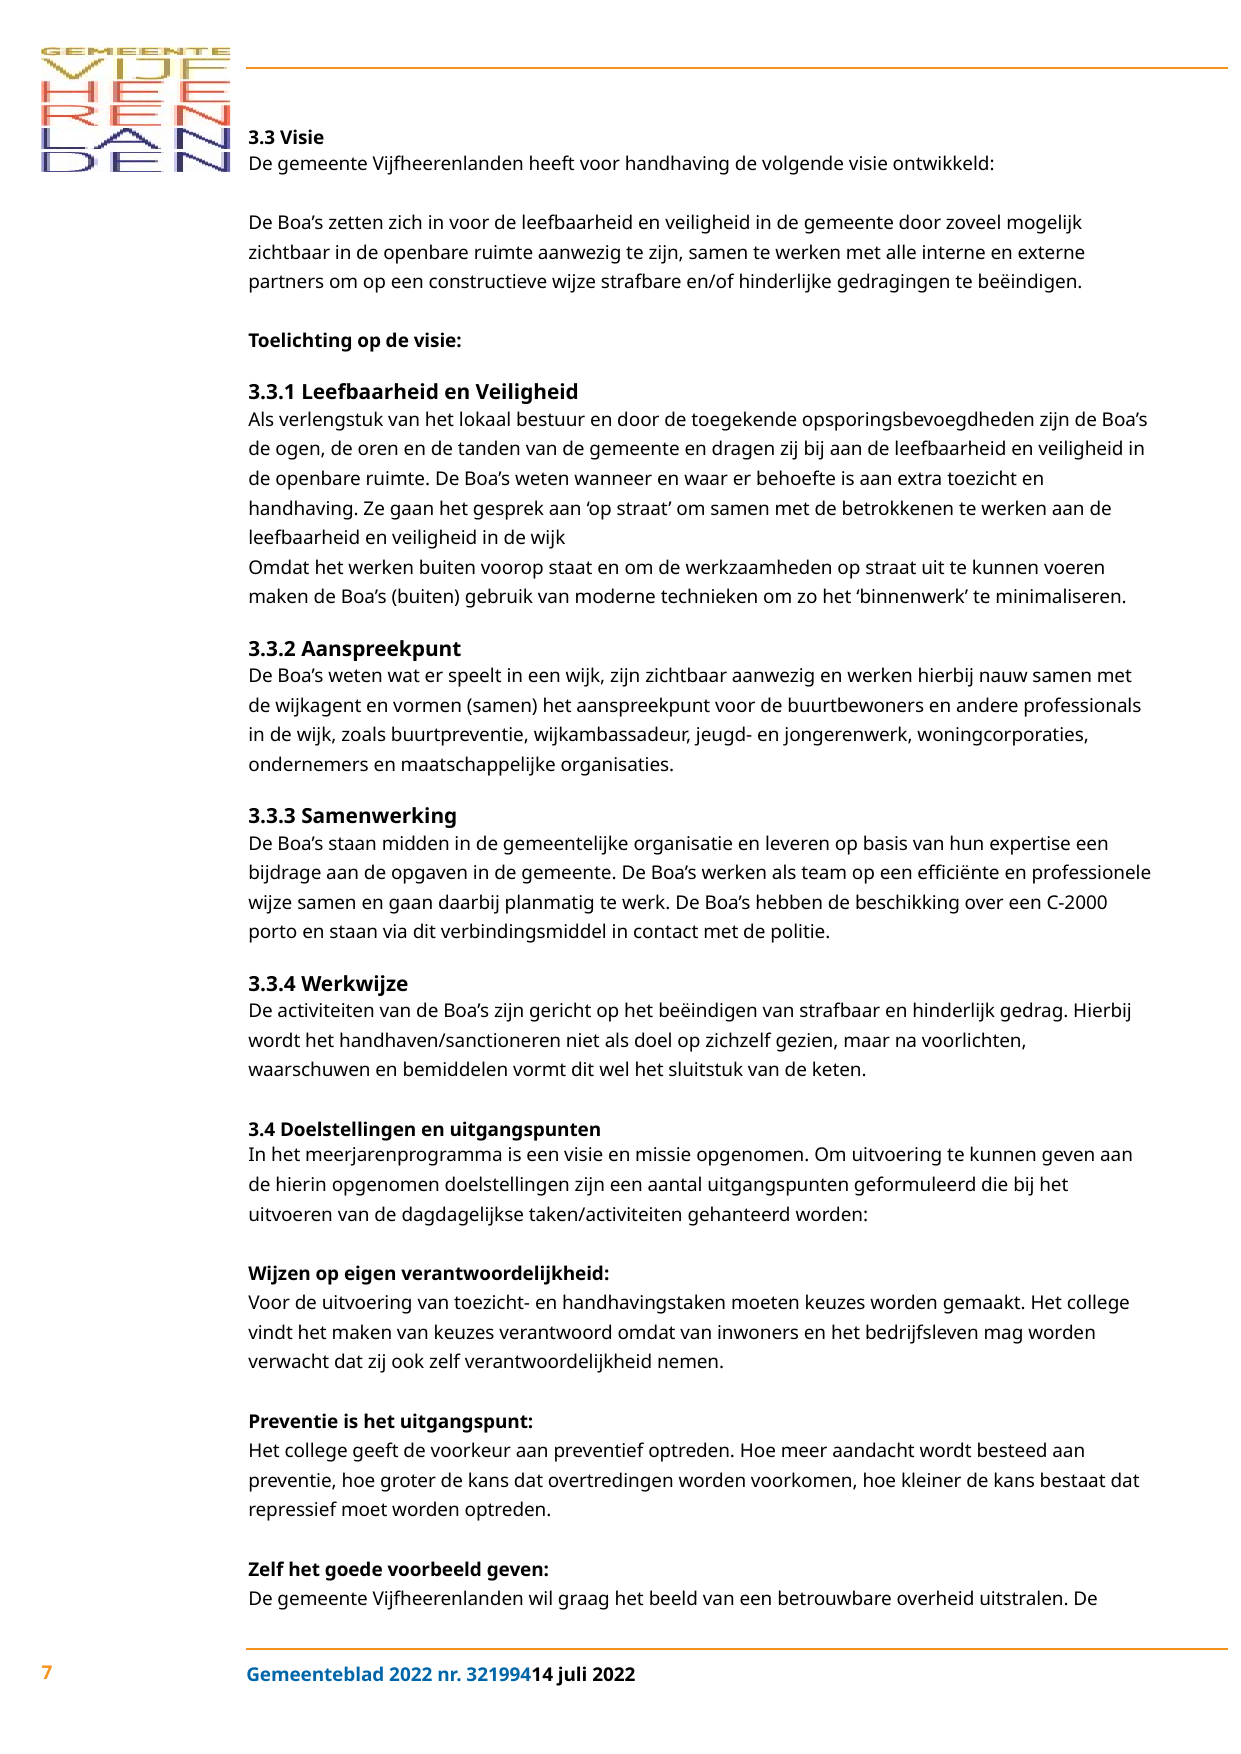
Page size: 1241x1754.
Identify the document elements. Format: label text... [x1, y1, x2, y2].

text De gemeente Vijfheerenlanden heeft voor handhaving de volgende visie ontwikkeld: [248, 150, 1152, 176]
text Als verlengstuk van het lokaal bestuur en door de toegekende opsporingsbevoegdheden zijn de Boa’s de ogen, de oren en de tanden van de gemeente en dragen zij bij aan de leefbaarheid en veiligheid in de openbare ruimte. De Boa’s weten wanneer en waar er behoefte is aan extra toezicht en handhaving. Ze gaan het gesprek aan ‘op straat’ om samen met de betrokkenen te werken aan de leefbaarheid en veiligheid in de wijk [248, 406, 1152, 550]
text 3.3.3 Samenwerking [248, 801, 1152, 830]
table_header De Boa’s zetten zich in voor de leefbaarheid en veiligheid in de gemeente door zoveel mogelijk zichtbaar in de openbare ruimte aanwezig te zijn, samen te werken met alle interne en externe partners om op een constructieve wijze strafbare en/of hinderlijke gedragingen te beëindigen. [248, 209, 1152, 294]
text 3.3.1 Leefbaarheid en Veiligheid [248, 377, 1152, 406]
text Het college geeft de voorkeur aan preventief optreden. Hoe meer aandacht wordt besteed aan preventie, hoe groter de kans dat overtredingen worden voorkomen, hoe kleiner de kans bestaat dat repressief moet worden optreden. [248, 1437, 1152, 1522]
text Preventie is het uitgangspunt: [248, 1408, 1152, 1433]
text 3.4 Doelstellingen en uitgangspunten [248, 1116, 1152, 1142]
text De Boa’s staan midden in de gemeentelijke organisatie en leveren op basis van hun expertise een bijdrage aan de opgaven in de gemeente. De Boa’s werken als team op een efficiënte en professionele wijze samen en gaan daarbij planmatig te werk. De Boa’s hebben de beschikking over een C-2000 porto en staan via dit verbindingsmiddel in contact met de politie. [248, 830, 1152, 944]
picture [41, 47, 231, 172]
text Zelf het goede voorbeeld geven: [248, 1556, 1152, 1581]
text Omdat het werken buiten voorop staat en om de werkzaamheden op straat uit te kunnen voeren maken de Boa’s (buiten) gebruik van moderne technieken om zo het ‘binnenwerk’ te minimaliseren. [248, 554, 1152, 609]
text 3.3.4 Werkwijze [248, 969, 1152, 997]
text De activiteiten van de Boa’s zijn gericht op het beëindigen van strafbaar en hinderlijk gedrag. Hierbij wordt het handhaven/sanctioneren niet als doel op zichzelf gezien, maar na voorlichten, waarschuwen en bemiddelen vormt dit wel het sluitstuk van de keten. [248, 997, 1152, 1082]
text Wijzen op eigen verantwoordelijkheid: [248, 1260, 1152, 1286]
text Toelichting op de visie: [248, 327, 1152, 353]
text Voor de uitvoering van toezicht- en handhavingstaken moeten keuzes worden gemaakt. Het college vindt het maken van keuzes verantwoord omdat van inwoners en het bedrijfsleven mag worden verwacht dat zij ook zelf verantwoordelijkheid nemen. [248, 1289, 1152, 1374]
text De Boa’s weten wat er speelt in een wijk, zijn zichtbaar aanwezig en werken hierbij nauw samen met de wijkagent en vormen (samen) het aanspreekpunt voor de buurtbewoners en andere professionals in de wijk, zoals buurtpreventie, wijkambassadeur, jeugd- en jongerenwerk, woningcorporaties, ondernemers en maatschappelijke organisaties. [248, 662, 1152, 777]
text De gemeente Vijfheerenlanden wil graag het beeld van een betrouwbare overheid uitstralen. De [248, 1585, 1152, 1611]
text 3.3 Visie [248, 124, 1152, 150]
text 3.3.2 Aanspreekpunt [248, 634, 1152, 662]
text In het meerjarenprogramma is een visie en missie opgenomen. Om uitvoering te kunnen geven aan de hierin opgenomen doelstellingen zijn een aantal uitgangspunten geformuleerd die bij het uitvoeren van de dagdagelijkse taken/activiteiten gehanteerd worden: [248, 1142, 1152, 1226]
